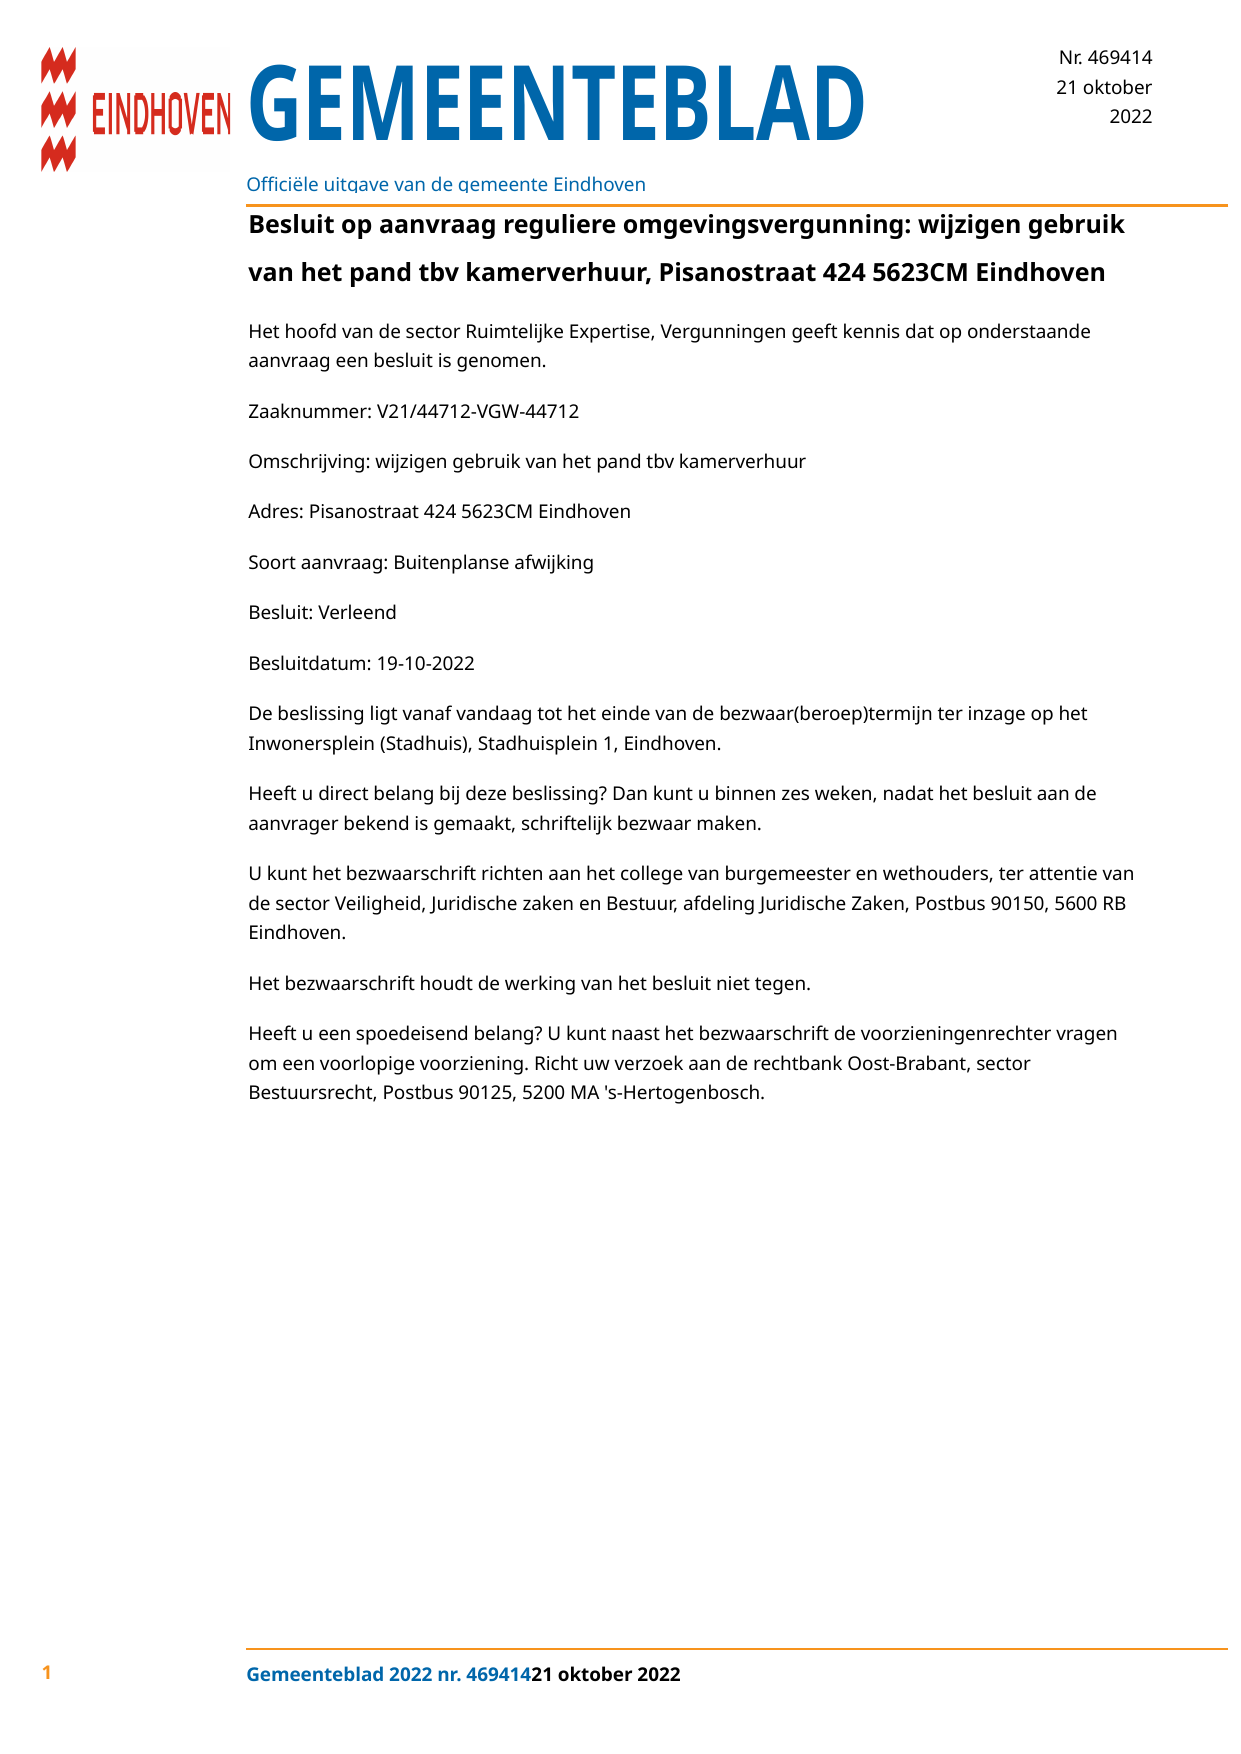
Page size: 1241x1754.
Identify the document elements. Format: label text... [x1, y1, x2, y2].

text Heeft u een spoedeisend belang? U kunt naast het bezwaarschrift de voorzieningenrechter vragen om een voorlopige voorziening. Richt uw verzoek aan de rechtbank Oost-Brabant, sector Bestuursrecht, Postbus 90125, 5200 MA 's-Hertogenbosch. [248, 1020, 1152, 1105]
text U kunt het bezwaarschrift richten aan het college van burgemeester en wethouders, ter attentie van de sector Veiligheid, Juridische zaken en Bestuur, afdeling Juridische Zaken, Postbus 90150, 5600 RB Eindhoven. [248, 860, 1152, 945]
text Zaaknummer: V21/44712-VGW-44712 [248, 398, 1152, 424]
text Adres: Pisanostraat 424 5623CM Eindhoven [248, 499, 1152, 524]
text Soort aanvraag: Buitenplanse afwijking [248, 549, 1152, 575]
text Omschrijving: wijzigen gebruik van het pand tbv kamerverhuur [248, 448, 1152, 474]
text Besluit: Verleend [248, 599, 1152, 625]
text Het bezwaarschrift houdt de werking van het besluit niet tegen. [248, 970, 1152, 996]
text Besluitdatum: 19-10-2022 [248, 650, 1152, 676]
text Besluit op aanvraag reguliere omgevingsvergunning: wijzigen gebruik van het pand tbv kamerverhuur, Pisanostraat 424 5623CM Eindhoven [248, 207, 1152, 288]
text De beslissing ligt vanaf vandaag tot het einde van de bezwaar(beroep)termijn ter inzage op het Inwonersplein (Stadhuis), Stadhuisplein 1, Eindhoven. [248, 700, 1152, 756]
text Heeft u direct belang bij deze beslissing? Dan kunt u binnen zes weken, nadat het besluit aan de aanvrager bekend is gemaakt, schriftelijk bezwaar maken. [248, 780, 1152, 836]
text Het hoofd van de sector Ruimtelijke Expertise, Vergunningen geeft kennis dat op onderstaande aanvraag een besluit is genomen. [248, 318, 1152, 373]
picture [41, 47, 231, 172]
